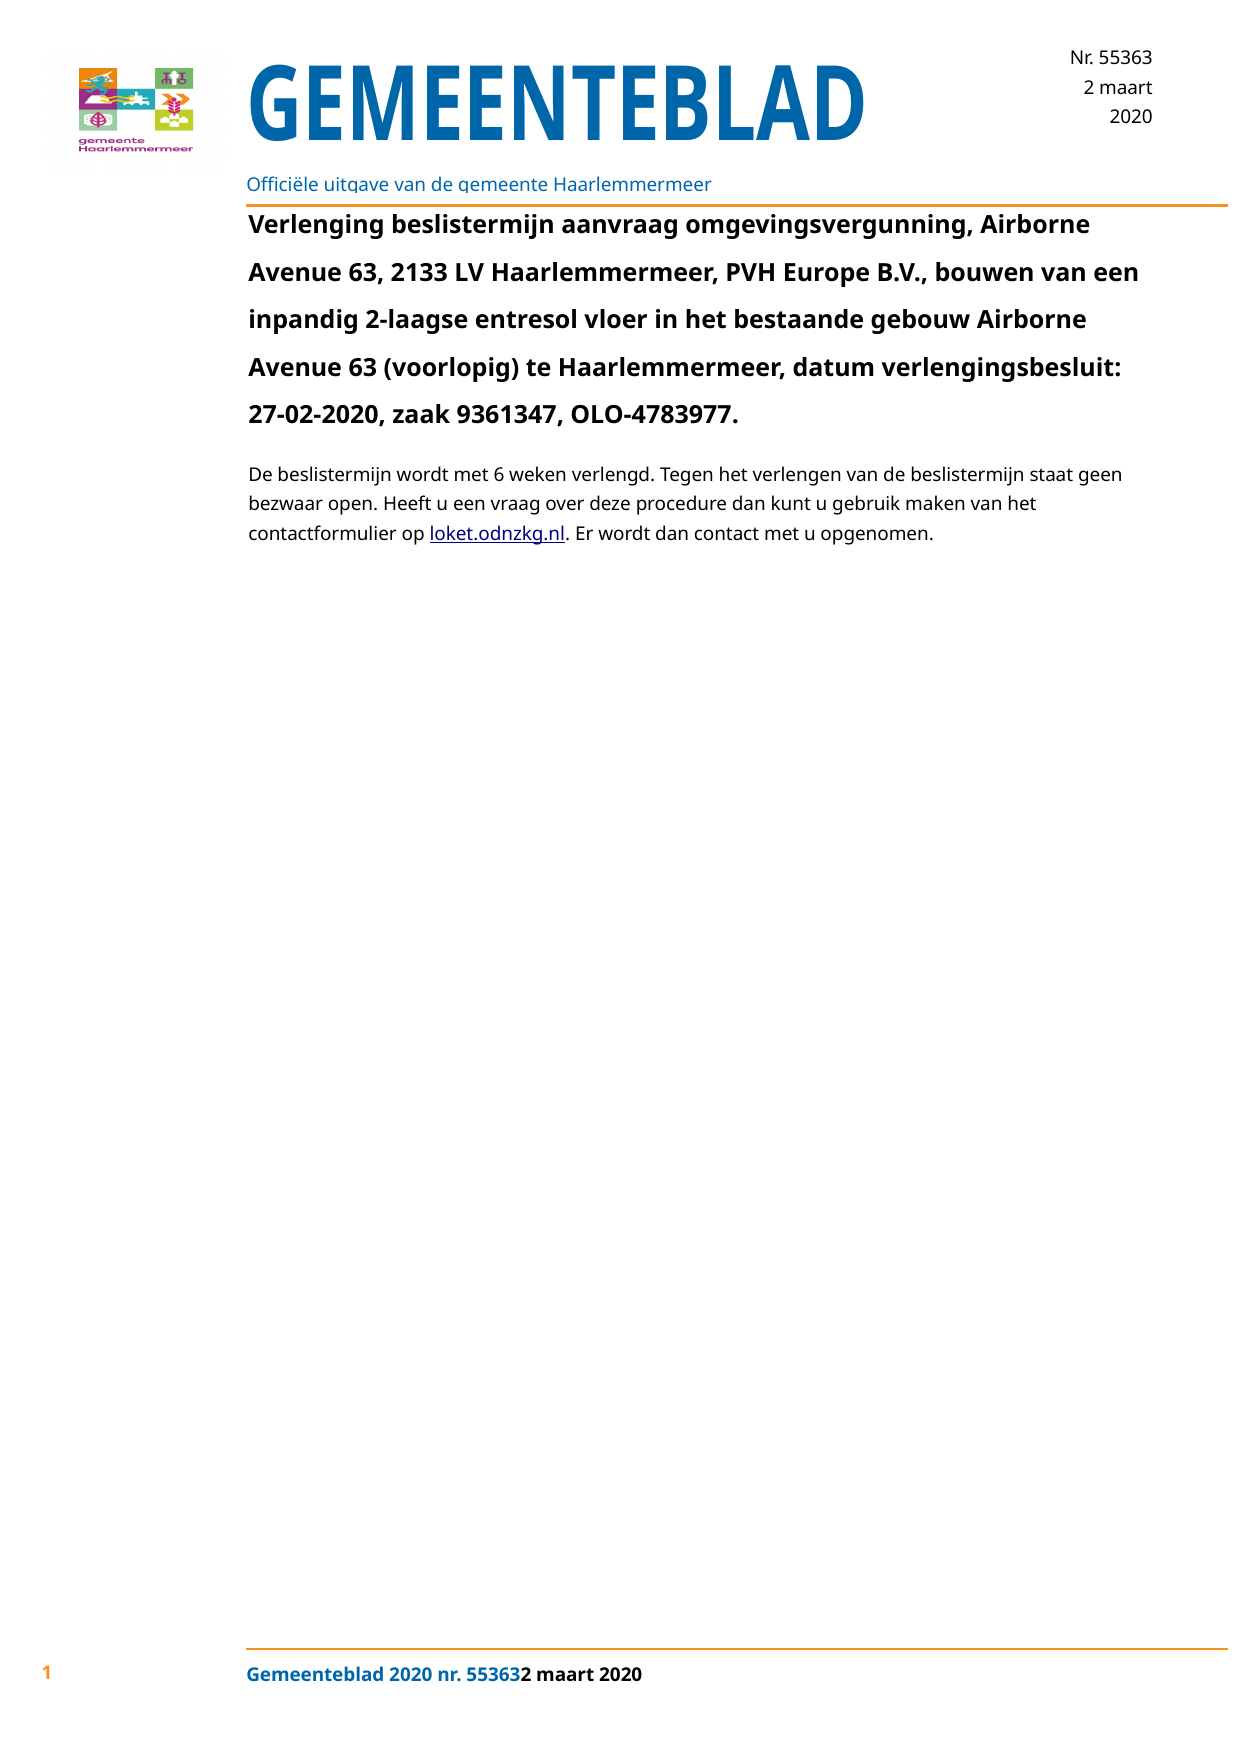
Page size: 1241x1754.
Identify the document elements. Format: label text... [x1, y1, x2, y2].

text Verlenging beslistermijn aanvraag omgevingsvergunning, Airborne Avenue 63, 2133 LV Haarlemmermeer, PVH Europe B.V., bouwen van een inpandig 2-laagse entresol vloer in het bestaande gebouw Airborne Avenue 63 (voorlopig) te Haarlemmermeer, datum verlengingsbesluit: 27-02-2020, zaak 9361347, OLO-4783977. [248, 207, 1152, 431]
picture [41, 47, 231, 172]
text De beslistermijn wordt met 6 weken verlengd. Tegen het verlengen van de beslistermijn staat geen bezwaar open. Heeft u een vraag over deze procedure dan kunt u gebruik maken van het contactformulier op loket.odnzkg.nl. Er wordt dan contact met u opgenomen. [248, 461, 1152, 546]
